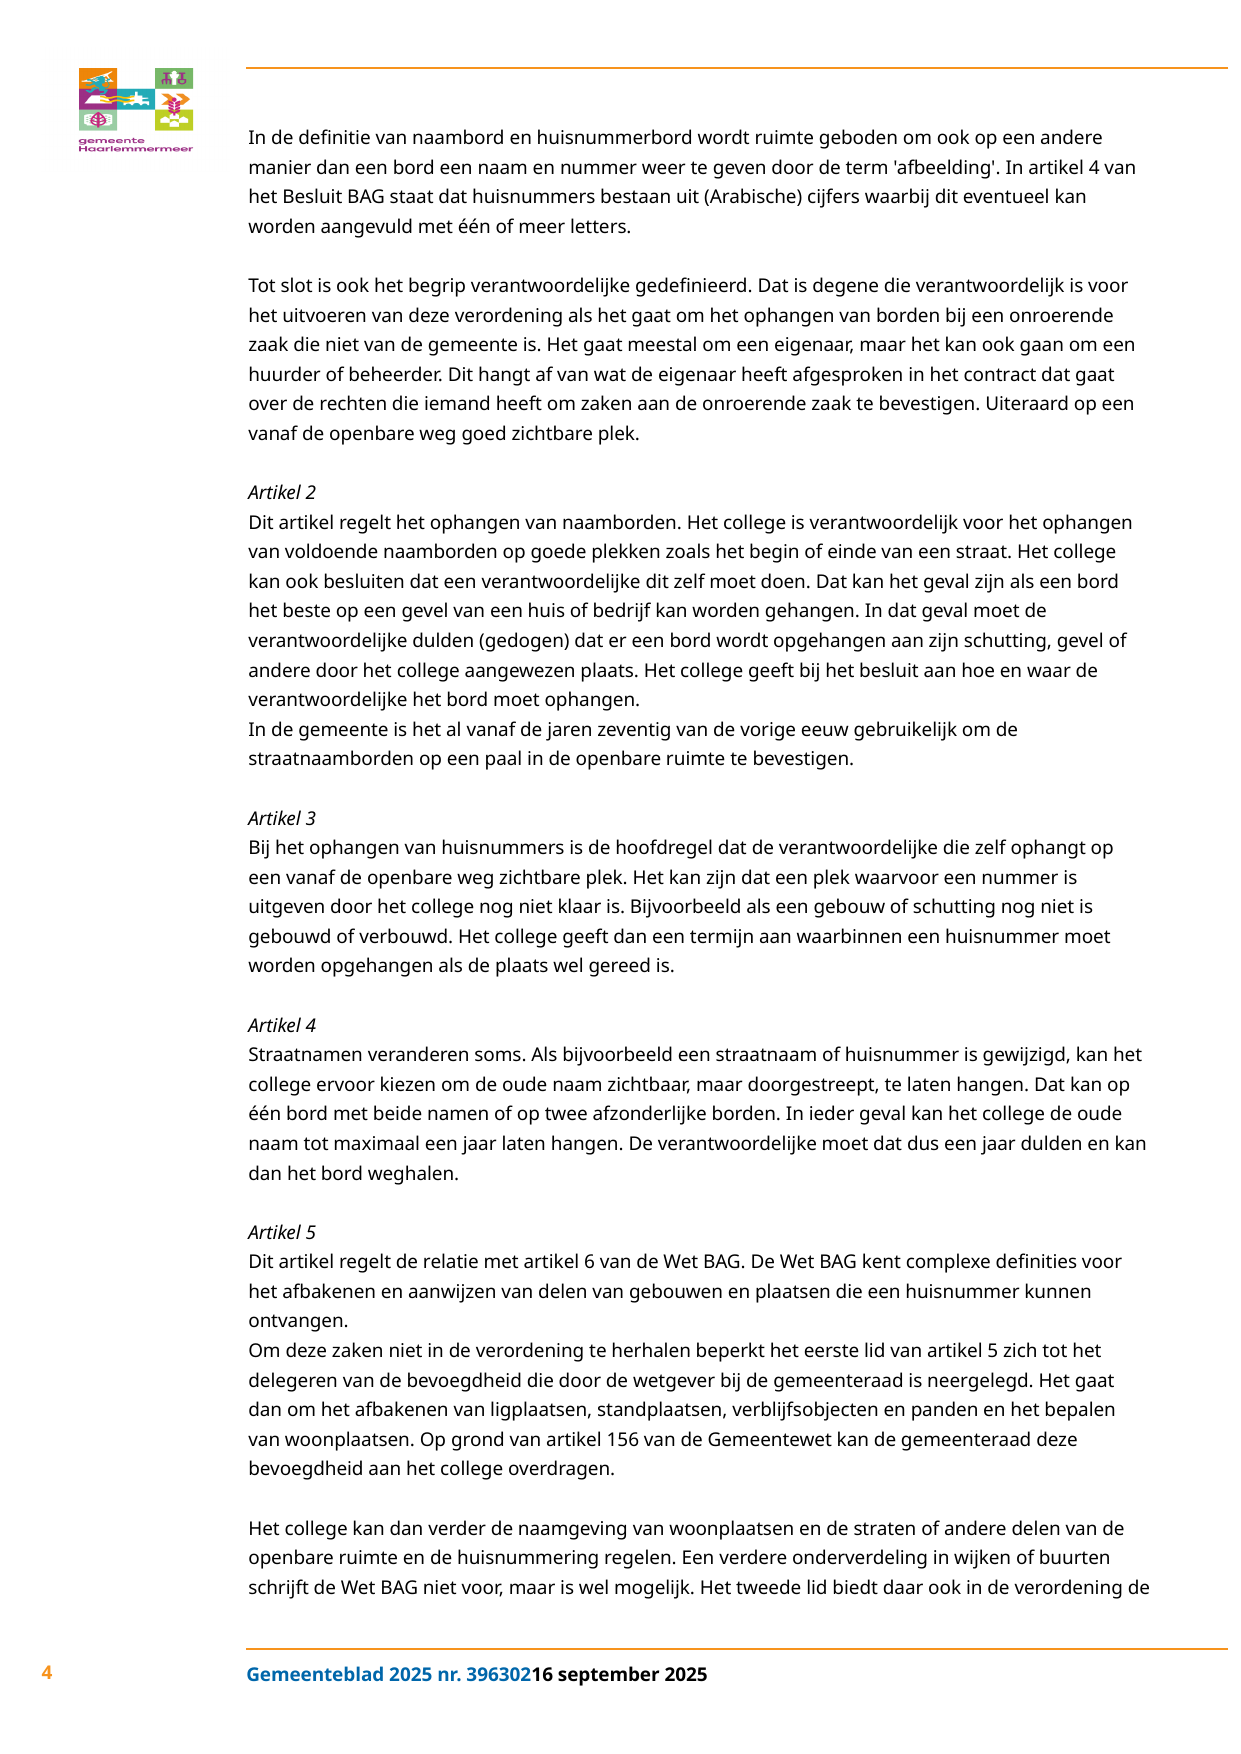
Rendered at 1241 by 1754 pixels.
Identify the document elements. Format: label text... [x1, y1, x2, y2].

text Bij het ophangen van huisnummers is de hoofdregel dat de verantwoordelijke die zelf ophangt op een vanaf de openbare weg zichtbare plek. Het kan zijn dat een plek waarvoor een nummer is uitgeven door het college nog niet klaar is. Bijvoorbeeld als een gebouw of schutting nog niet is gebouwd of verbouwd. Het college geeft dan een termijn aan waarbinnen een huisnummer moet worden opgehangen als de plaats wel gereed is. [248, 834, 1152, 978]
text Het college kan dan verder de naamgeving van woonplaatsen en de straten of andere delen van de openbare ruimte en de huisnummering regelen. Een verdere onderverdeling in wijken of buurten schrijft de Wet BAG niet voor, maar is wel mogelijk. Het tweede lid biedt daar ook in de verordening de [248, 1515, 1152, 1600]
text In de definitie van naambord en huisnummerbord wordt ruimte geboden om ook op een andere manier dan een bord een naam en nummer weer te geven door de term 'afbeelding'. In artikel 4 van het Besluit BAG staat dat huisnummers bestaan uit (Arabische) cijfers waarbij dit eventueel kan worden aangevuld met één of meer letters. [248, 124, 1152, 239]
text Straatnamen veranderen soms. Als bijvoorbeeld een straatnaam of huisnummer is gewijzigd, kan het college ervoor kiezen om de oude naam zichtbaar, maar doorgestreept, te laten hangen. Dat kan op één bord met beide namen of op twee afzonderlijke borden. In ieder geval kan het college de oude naam tot maximaal een jaar laten hangen. De verantwoordelijke moet dat dus een jaar dulden en kan dan het bord weghalen. [248, 1041, 1152, 1186]
text Artikel 5 [248, 1219, 1152, 1245]
text Artikel 3 [248, 805, 1152, 831]
text Om deze zaken niet in de verordening te herhalen beperkt het eerste lid van artikel 5 zich tot het delegeren van de bevoegdheid die door de wetgever bij de gemeenteraad is neergelegd. Het gaat dan om het afbakenen van ligplaatsen, standplaatsen, verblijfsobjecten en panden en het bepalen van woonplaatsen. Op grond van artikel 156 van de Gemeentewet kan de gemeenteraad deze bevoegdheid aan het college overdragen. [248, 1337, 1152, 1481]
text Dit artikel regelt de relatie met artikel 6 van de Wet BAG. De Wet BAG kent complexe definities voor het afbakenen en aanwijzen van delen van gebouwen en plaatsen die een huisnummer kunnen ontvangen. [248, 1248, 1152, 1333]
text In de gemeente is het al vanaf de jaren zeventig van de vorige eeuw gebruikelijk om de straatnaamborden op een paal in de openbare ruimte te bevestigen. [248, 716, 1152, 771]
text Artikel 4 [248, 1012, 1152, 1038]
picture [41, 47, 231, 172]
text Tot slot is ook het begrip verantwoordelijke gedefinieerd. Dat is degene die verantwoordelijk is voor het uitvoeren van deze verordening als het gaat om het ophangen van borden bij een onroerende zaak die niet van de gemeente is. Het gaat meestal om een eigenaar, maar het kan ook gaan om een huurder of beheerder. Dit hangt af van wat de eigenaar heeft afgesproken in het contract dat gaat over de rechten die iemand heeft om zaken aan de onroerende zaak te bevestigen. Uiteraard op een vanaf de openbare weg goed zichtbare plek. [248, 272, 1152, 446]
text Artikel 2 [248, 479, 1152, 505]
text Dit artikel regelt het ophangen van naamborden. Het college is verantwoordelijk voor het ophangen van voldoende naamborden op goede plekken zoals het begin of einde van een straat. Het college kan ook besluiten dat een verantwoordelijke dit zelf moet doen. Dat kan het geval zijn als een bord het beste op een gevel van een huis of bedrijf kan worden gehangen. In dat geval moet de verantwoordelijke dulden (gedogen) dat er een bord wordt opgehangen aan zijn schutting, gevel of andere door het college aangewezen plaats. Het college geeft bij het besluit aan hoe en waar de verantwoordelijke het bord moet ophangen. [248, 509, 1152, 712]
